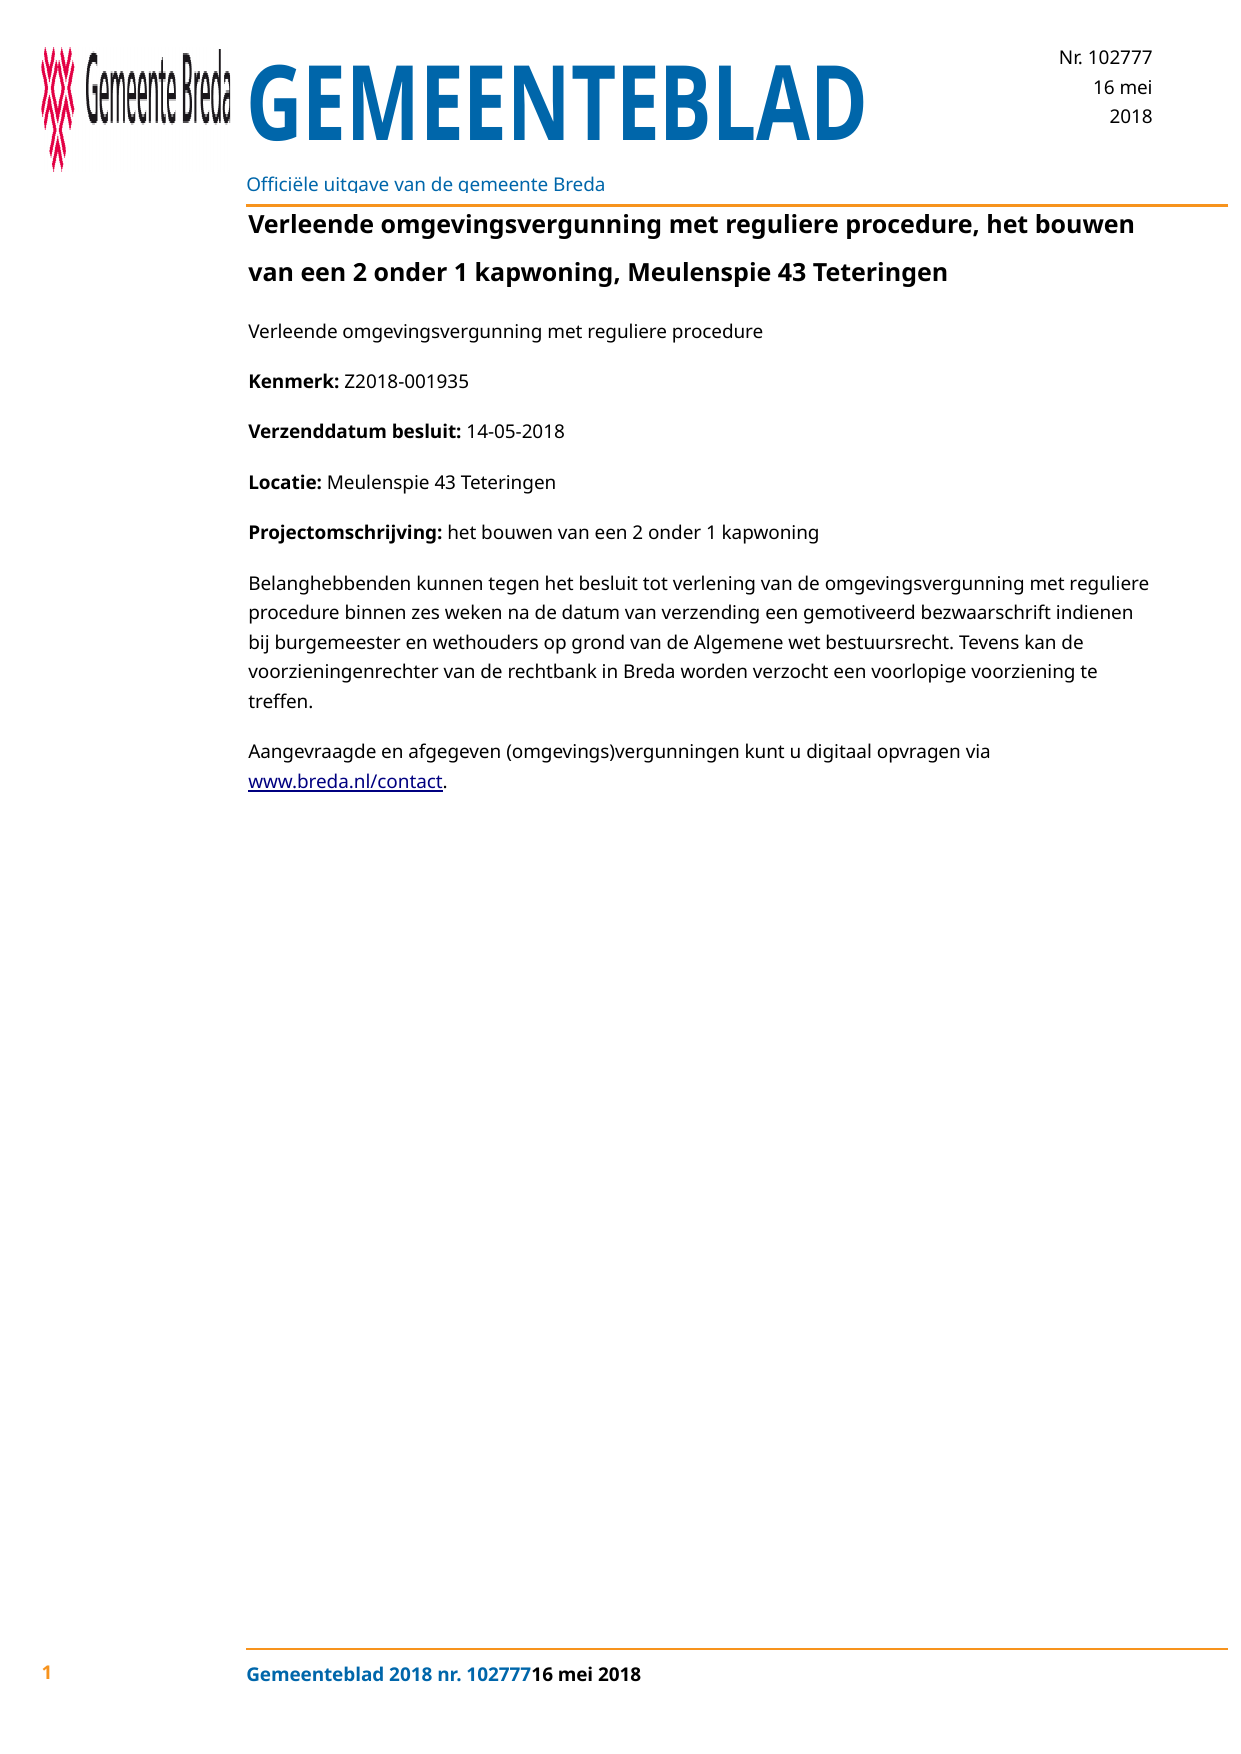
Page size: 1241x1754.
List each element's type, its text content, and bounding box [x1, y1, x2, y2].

text Verleende omgevingsvergunning met reguliere procedure, het bouwen van een 2 onder 1 kapwoning, Meulenspie 43 Teteringen [248, 207, 1152, 288]
text Verleende omgevingsvergunning met reguliere procedure [248, 318, 1152, 344]
text Projectomschrijving: het bouwen van een 2 onder 1 kapwoning [248, 519, 1152, 545]
text Locatie: Meulenspie 43 Teteringen [248, 469, 1152, 495]
text Aangevraagde en afgegeven (omgevings)vergunningen kunt u digitaal opvragen via www.breda.nl/contact. [248, 739, 1152, 794]
text Kenmerk: Z2018-001935 [248, 368, 1152, 394]
text Belanghebbenden kunnen tegen het besluit tot verlening van de omgevingsvergunning met reguliere procedure binnen zes weken na de datum van verzending een gemotiveerd bezwaarschrift indienen bij burgemeester en wethouders op grond van de Algemene wet bestuursrecht. Tevens kan de voorzieningenrechter van de rechtbank in Breda worden verzocht een voorlopige voorziening te treffen. [248, 570, 1152, 714]
text Verzenddatum besluit: 14-05-2018 [248, 419, 1152, 444]
picture [41, 47, 231, 172]
